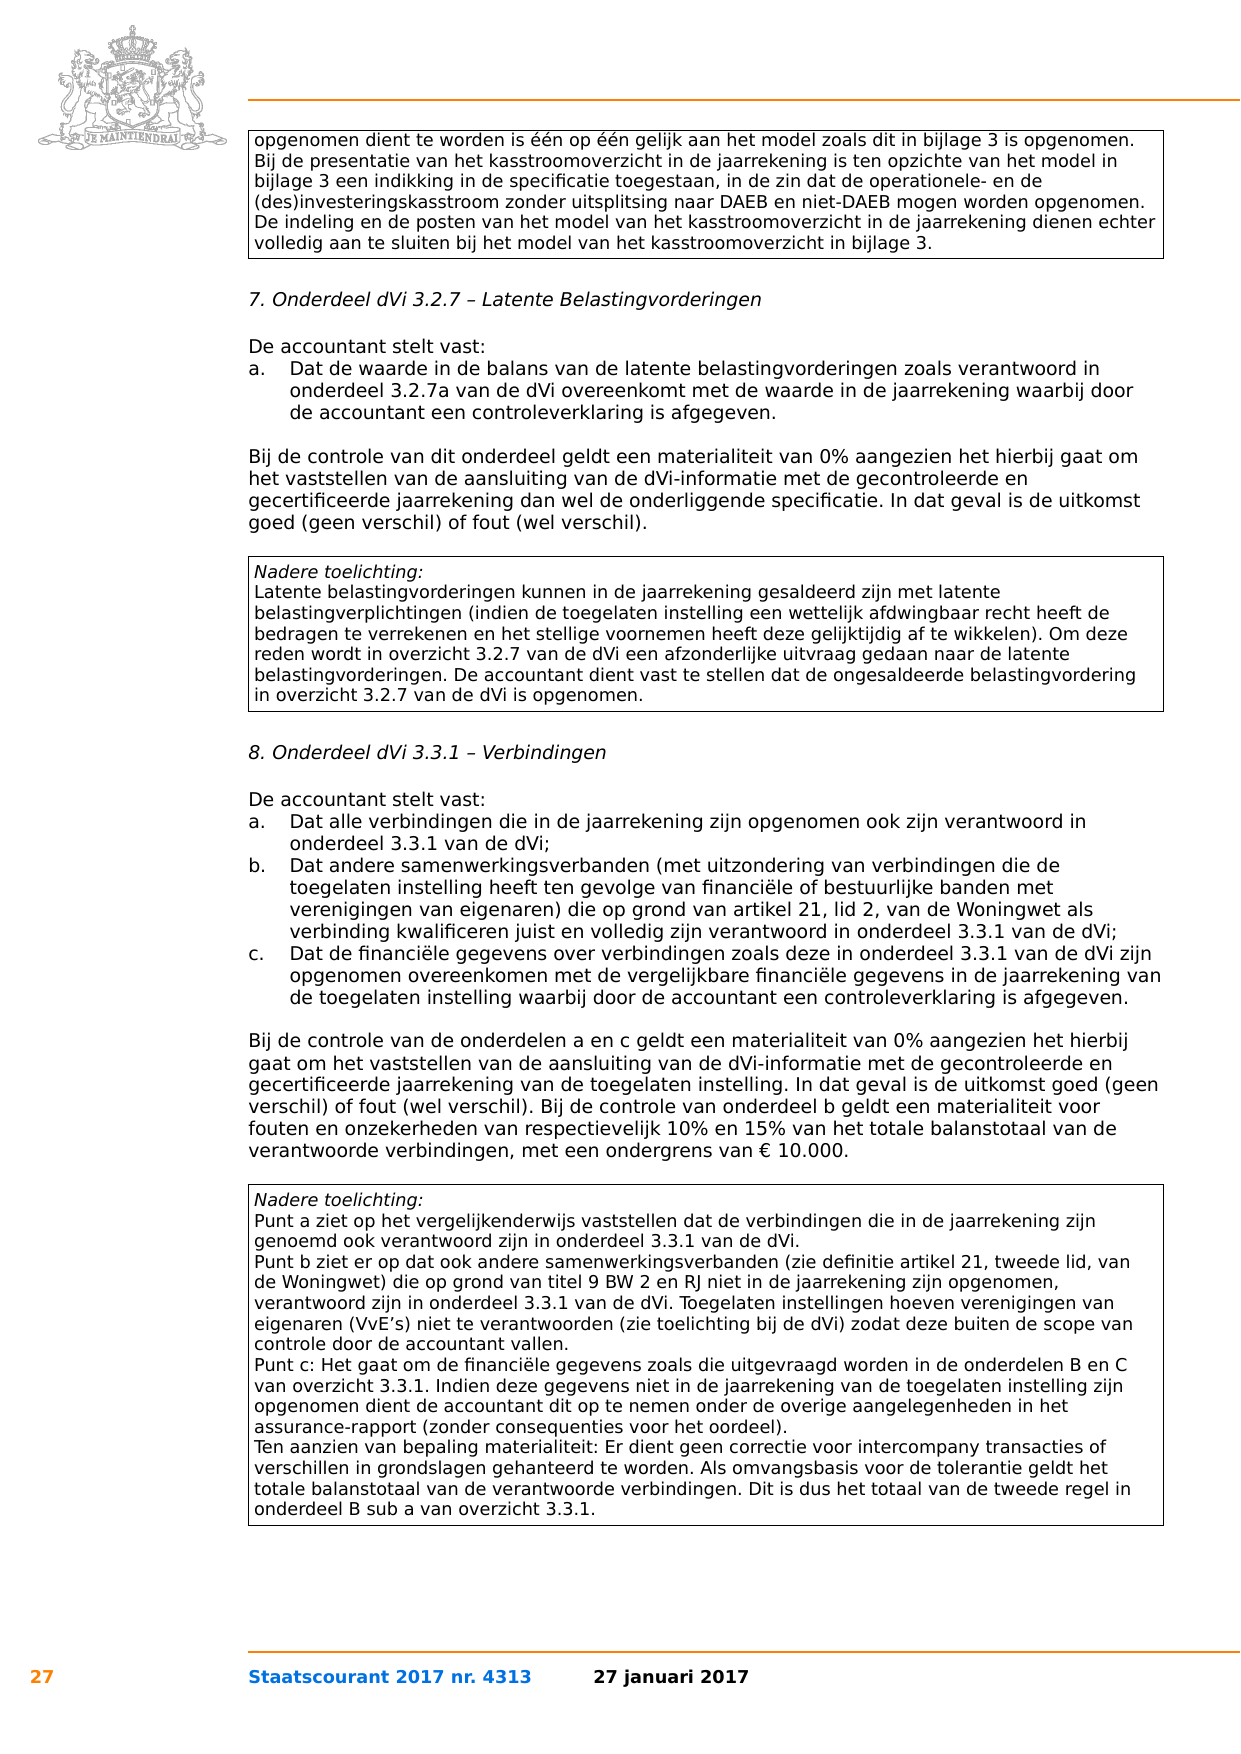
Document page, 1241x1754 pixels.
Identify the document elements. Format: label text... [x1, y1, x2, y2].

subtitle 8. Onderdeel dVi 3.3.1 – Verbindingen [248, 742, 1163, 764]
table_header Nadere toelichting: [249, 557, 1163, 582]
text Bij de controle van dit onderdeel geldt een materialiteit van 0% aangezien het hierbij gaat om het vaststellen van de aansluiting van de dVi-informatie met de gecontroleerde en gecertificeerde jaarrekening dan wel de onderliggende specificatie. In dat geval is de uitkomst goed (geen verschil) of fout (wel verschil). [248, 446, 1163, 534]
text De accountant stelt vast: [248, 789, 1163, 811]
picture [38, 25, 227, 150]
table_cell opgenomen dient te worden is één op één gelijk aan het model zoals dit in bijlage 3 is opgenomen. Bij de presentatie van het kasstroomoverzicht in de jaarrekening is ten opzichte van het model in bijlage 3 een indikking in de specificatie toegestaan, in de zin dat de operationele- en de (des)investeringskasstroom zonder uitsplitsing naar DAEB en niet-DAEB mogen worden opgenomen. De indeling en de posten van het model van het kasstroomoverzicht in de jaarrekening dienen echter volledig aan te sluiten bij het model van het kasstroomoverzicht in bijlage 3. [249, 131, 1163, 258]
table_cell Punt b ziet er op dat ook andere samenwerkingsverbanden (zie definitie artikel 21, tweede lid, van de Woningwet) die op grond van titel 9 BW 2 en RJ niet in de jaarrekening zijn opgenomen, verantwoord zijn in onderdeel 3.3.1 van de dVi. Toegelaten instellingen hoeven verenigingen van eigenaren (VvE’s) niet te verantwoorden (zie toelichting bij de dVi) zodat deze buiten de scope van controle door de accountant vallen. [249, 1252, 1163, 1355]
text b. Dat andere samenwerkingsverbanden (met uitzondering van verbindingen die de toegelaten instelling heeft ten gevolge van financiële of bestuurlijke banden met verenigingen van eigenaren) die op grond van artikel 21, lid 2, van de Woningwet als verbinding kwalificeren juist en volledig zijn verantwoord in onderdeel 3.3.1 van de dVi; [248, 855, 1163, 943]
table_header Nadere toelichting: [249, 1185, 1163, 1211]
text c. Dat de financiële gegevens over verbindingen zoals deze in onderdeel 3.3.1 van de dVi zijn opgenomen overeenkomen met de vergelijkbare financiële gegevens in de jaarrekening van de toegelaten instelling waarbij door de accountant een controleverklaring is afgegeven. [248, 943, 1163, 1008]
subtitle 7. Onderdeel dVi 3.2.7 – Latente Belastingvorderingen [248, 289, 1163, 311]
text Bij de controle van de onderdelen a en c geldt een materialiteit van 0% aangezien het hierbij gaat om het vaststellen van de aansluiting van de dVi-informatie met de gecontroleerde en gecertificeerde jaarrekening van de toegelaten instelling. In dat geval is de uitkomst goed (geen verschil) of fout (wel verschil). Bij de controle van onderdeel b geldt een materialiteit voor fouten en onzekerheden van respectievelijk 10% en 15% van het totale balanstotaal van de verantwoorde verbindingen, met een ondergrens van € 10.000. [248, 1030, 1163, 1162]
table_cell Ten aanzien van bepaling materialiteit: Er dient geen correctie voor intercompany transacties of verschillen in grondslagen gehanteerd te worden. Als omvangsbasis voor de tolerantie geldt het totale balanstotaal van de verantwoorde verbindingen. Dit is dus het totaal van de tweede regel in onderdeel B sub a van overzicht 3.3.1. [249, 1438, 1163, 1524]
text De accountant stelt vast: [248, 336, 1163, 358]
table_cell Punt c: Het gaat om de financiële gegevens zoals die uitgevraagd worden in de onderdelen B en C van overzicht 3.3.1. Indien deze gegevens niet in de jaarrekening van de toegelaten instelling zijn opgenomen dient de accountant dit op te nemen onder de overige aangelegenheden in het assurance-rapport (zonder consequenties voor het oordeel). [249, 1355, 1163, 1437]
table_cell Latente belastingvorderingen kunnen in de jaarrekening gesaldeerd zijn met latente belastingverplichtingen (indien de toegelaten instelling een wettelijk afdwingbaar recht heeft de bedragen te verrekenen en het stellige voornemen heeft deze gelijktijdig af te wikkelen). Om deze reden wordt in overzicht 3.2.7 van de dVi een afzonderlijke uitvraag gedaan naar de latente belastingvorderingen. De accountant dient vast te stellen dat de ongesaldeerde belastingvordering in overzicht 3.2.7 van de dVi is opgenomen. [249, 582, 1163, 711]
text a. Dat de waarde in de balans van de latente belastingvorderingen zoals verantwoord in onderdeel 3.2.7a van de dVi overeenkomt met de waarde in de jaarrekening waarbij door de accountant een controleverklaring is afgegeven. [248, 358, 1163, 424]
text a. Dat alle verbindingen die in de jaarrekening zijn opgenomen ook zijn verantwoord in onderdeel 3.3.1 van de dVi; [248, 811, 1163, 855]
table_cell Punt a ziet op het vergelijkenderwijs vaststellen dat de verbindingen die in de jaarrekening zijn genoemd ook verantwoord zijn in onderdeel 3.3.1 van de dVi. [249, 1211, 1163, 1252]
